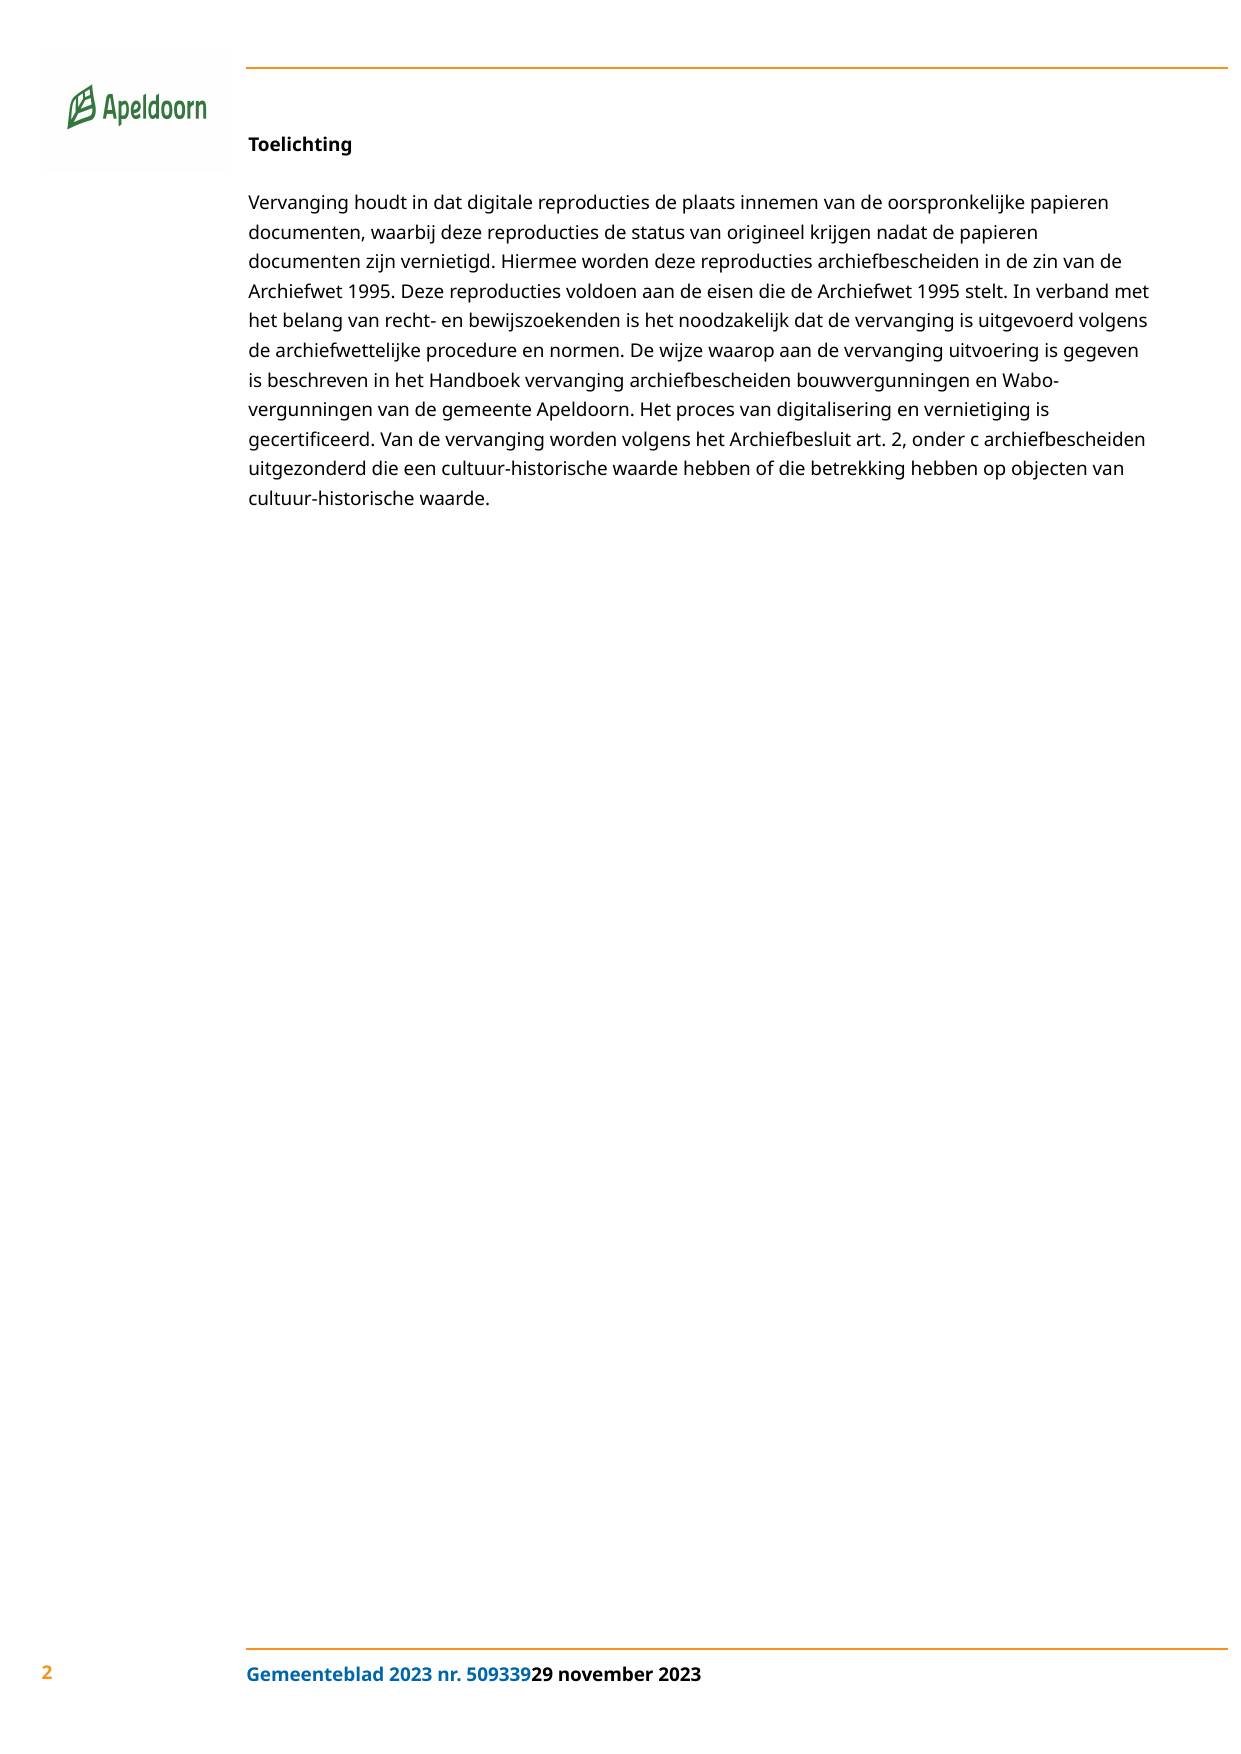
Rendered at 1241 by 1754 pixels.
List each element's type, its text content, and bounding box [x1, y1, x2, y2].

text Toelichting [248, 121, 1152, 160]
text Vervanging houdt in dat digitale reproducties de plaats innemen van de oorspronkelijke papieren documenten, waarbij deze reproducties de status van origineel krijgen nadat de papieren documenten zijn vernietigd. Hiermee worden deze reproducties archiefbescheiden in de zin van de Archiefwet 1995. Deze reproducties voldoen aan de eisen die de Archiefwet 1995 stelt. In verband met het belang van recht- en bewijszoekenden is het noodzakelijk dat de vervanging is uitgevoerd volgens de archiefwettelijke procedure en normen. De wijze waarop aan de vervanging uitvoering is gegeven is beschreven in het Handboek vervanging archiefbescheiden bouwvergunningen en Wabo-vergunningen van de gemeente Apeldoorn. Het proces van digitalisering en vernietiging is gecertificeerd. Van de vervanging worden volgens het Archiefbesluit art. 2, onder c archiefbescheiden uitgezonderd die een cultuur-historische waarde hebben of die betrekking hebben op objecten van cultuur-historische waarde. [248, 189, 1152, 511]
picture [41, 47, 231, 172]
